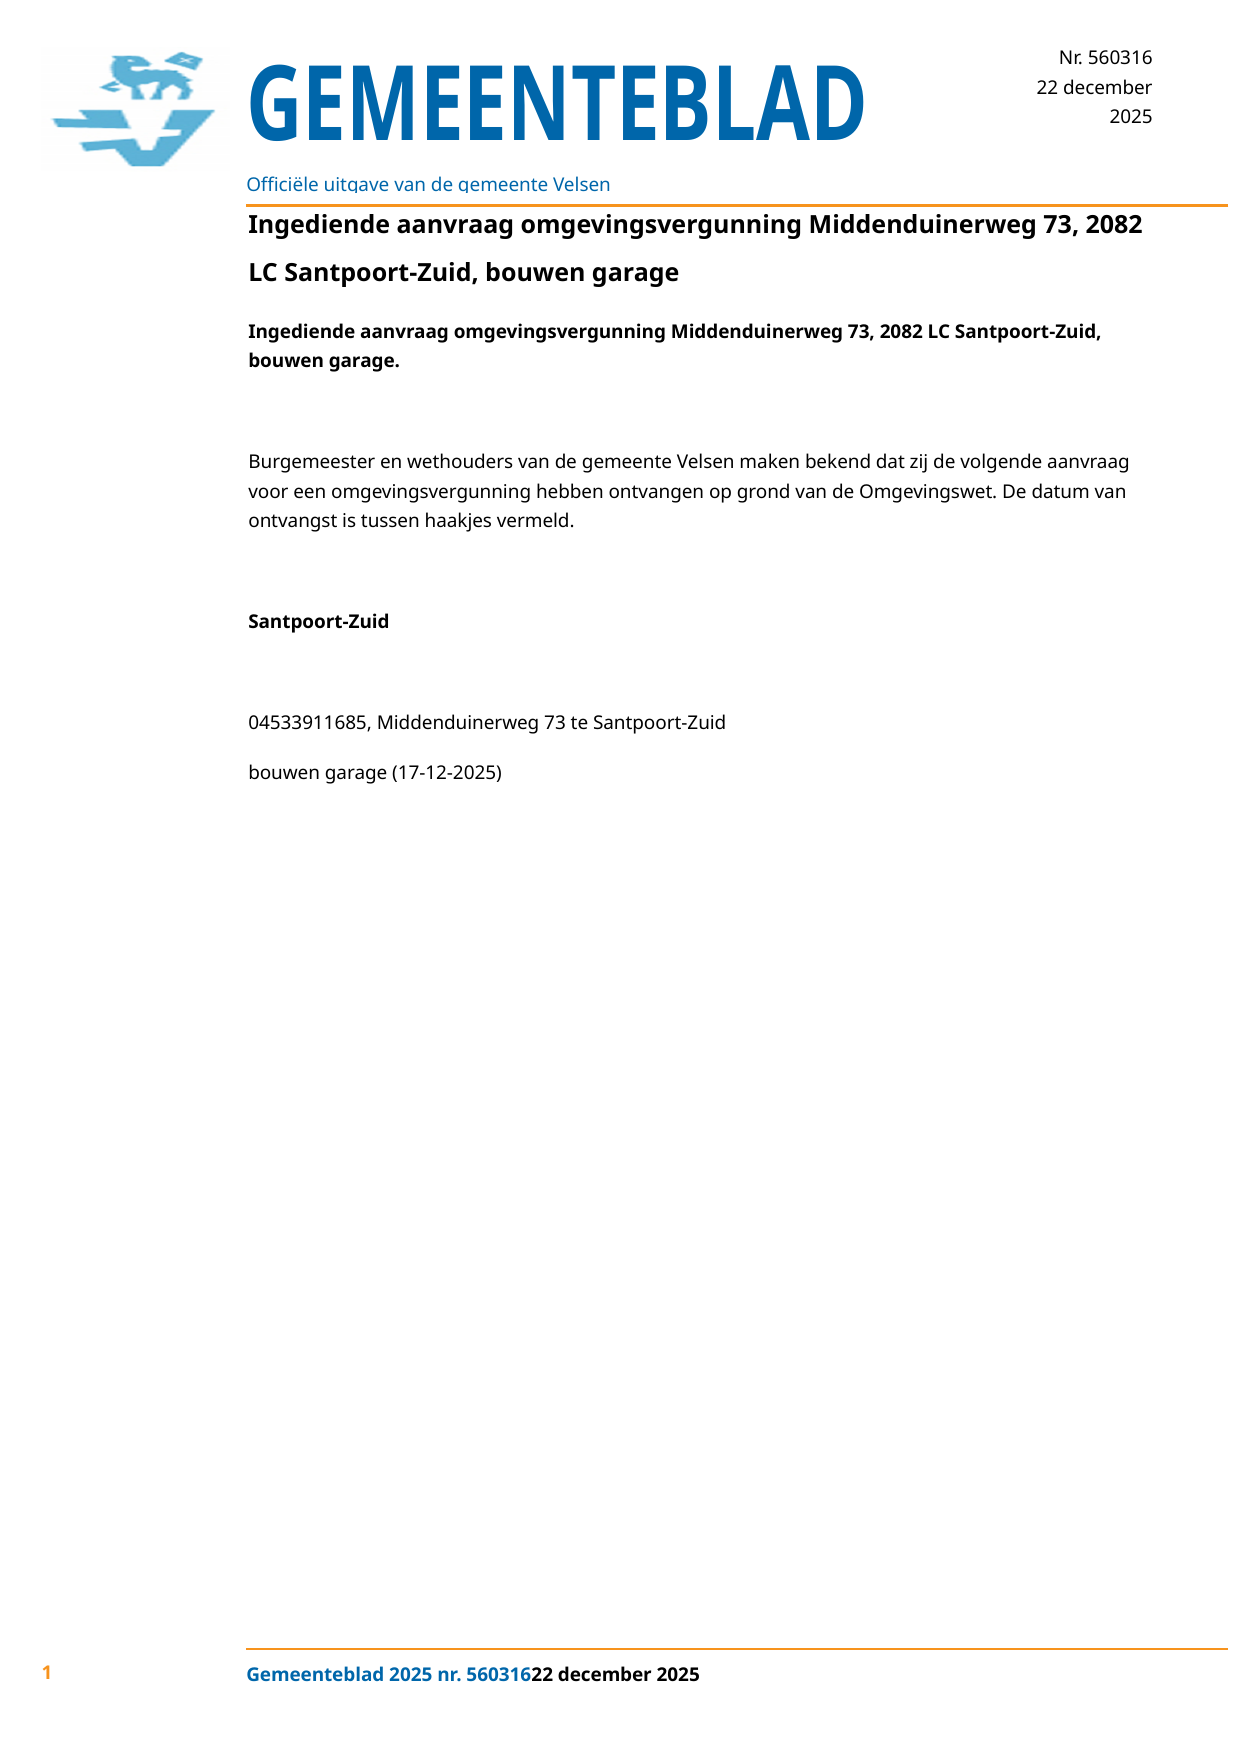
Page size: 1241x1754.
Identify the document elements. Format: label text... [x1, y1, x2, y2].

picture [41, 47, 231, 172]
text Ingediende aanvraag omgevingsvergunning Middenduinerweg 73, 2082 LC Santpoort-Zuid, bouwen garage [248, 207, 1152, 288]
text Santpoort-Zuid [248, 608, 1152, 634]
text bouwen garage (17-12-2025) [248, 759, 1152, 785]
text 04533911685, Middenduinerweg 73 te Santpoort-Zuid [248, 709, 1152, 735]
text Ingediende aanvraag omgevingsvergunning Middenduinerweg 73, 2082 LC Santpoort-Zuid, bouwen garage. [248, 318, 1152, 373]
text Burgemeester en wethouders van de gemeente Velsen maken bekend dat zij de volgende aanvraag voor een omgevingsvergunning hebben ontvangen op grond van de Omgevingswet. De datum van ontvangst is tussen haakjes vermeld. [248, 448, 1152, 533]
